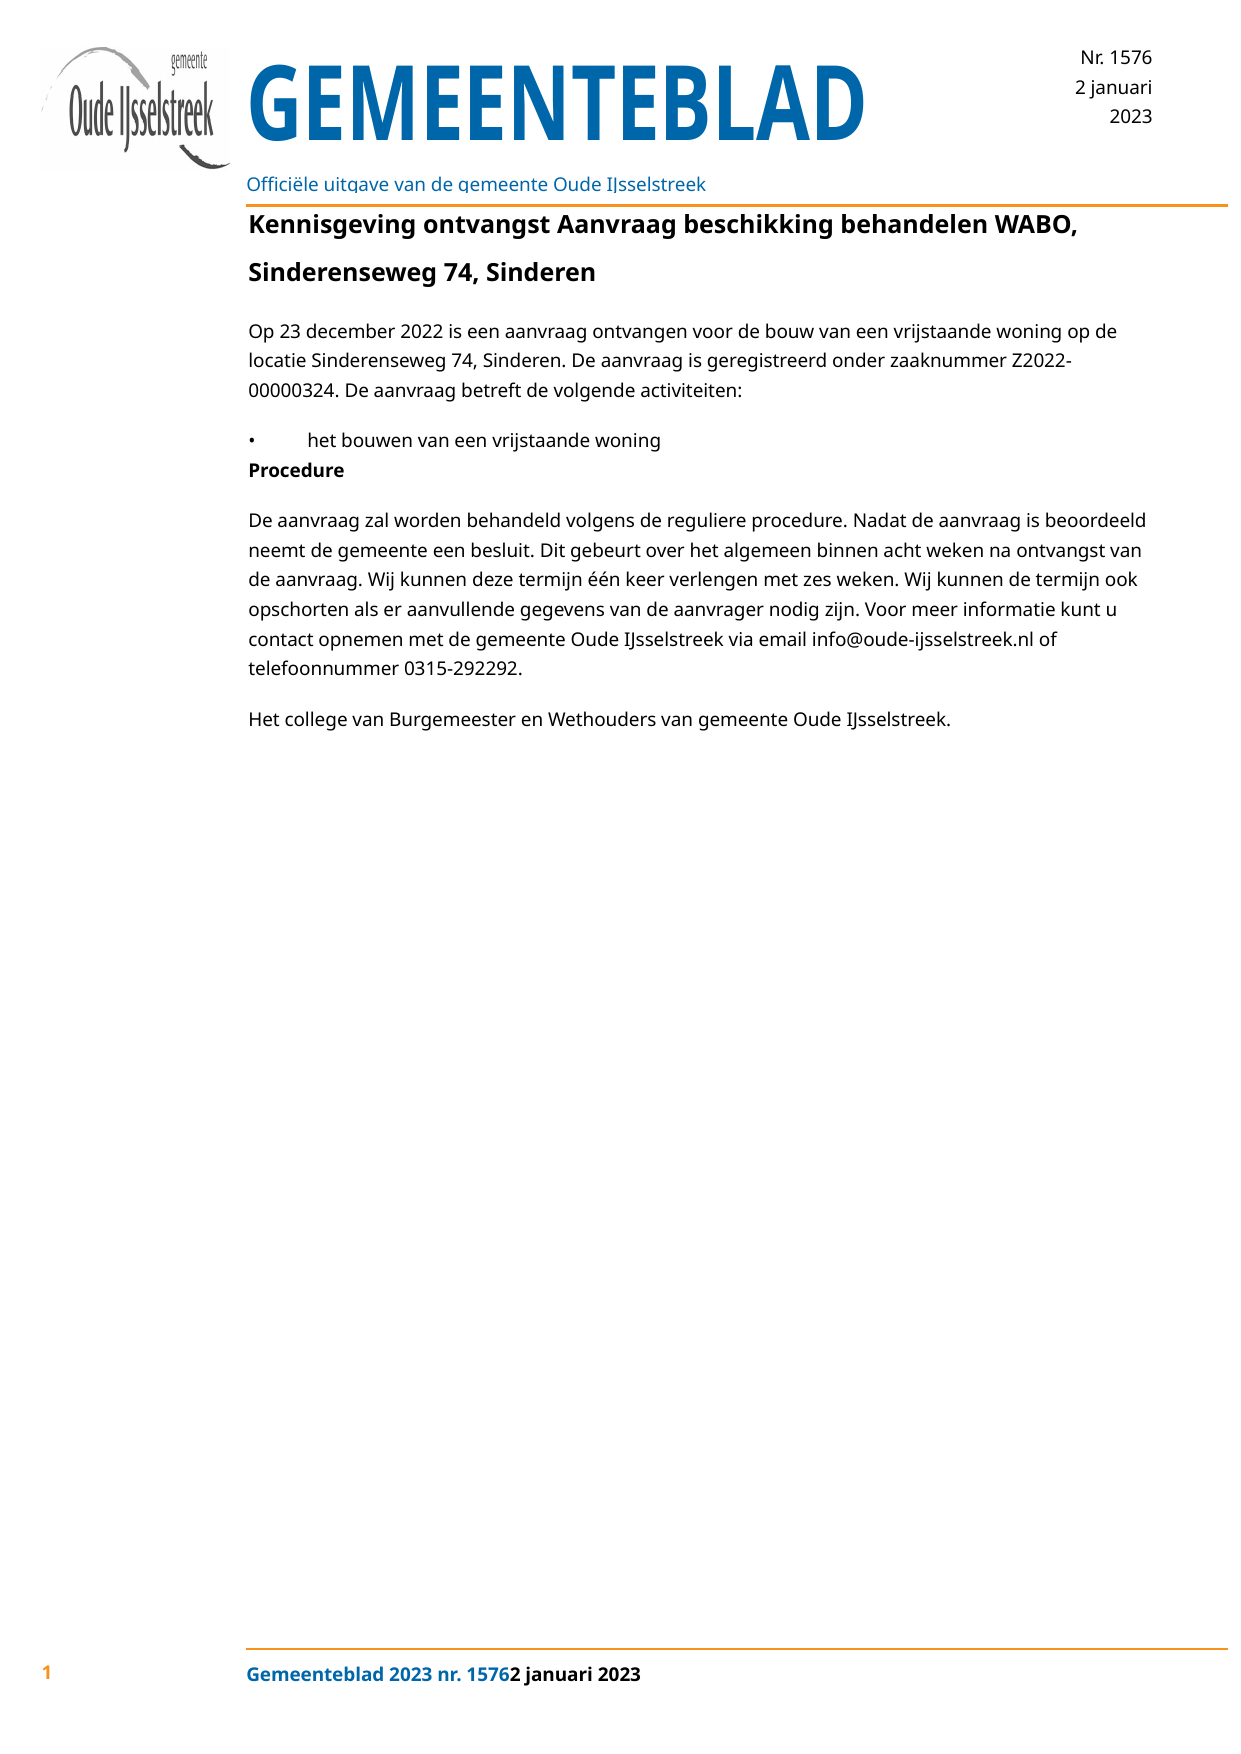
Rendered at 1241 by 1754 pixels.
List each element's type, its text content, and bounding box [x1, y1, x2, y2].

text Op 23 december 2022 is een aanvraag ontvangen voor de bouw van een vrijstaande woning op de locatie Sinderenseweg 74, Sinderen. De aanvraag is geregistreerd onder zaaknummer Z2022-00000324. De aanvraag betreft de volgende activiteiten: [248, 318, 1152, 403]
list het bouwen van een vrijstaande woning [248, 427, 1152, 453]
text Kennisgeving ontvangst Aanvraag beschikking behandelen WABO, Sinderenseweg 74, Sinderen [248, 207, 1152, 288]
text Het college van Burgemeester en Wethouders van gemeente Oude IJsselstreek. [248, 706, 1152, 732]
text De aanvraag zal worden behandeld volgens de reguliere procedure. Nadat de aanvraag is beoordeeld neemt de gemeente een besluit. Dit gebeurt over het algemeen binnen acht weken na ontvangst van de aanvraag. Wij kunnen deze termijn één keer verlengen met zes weken. Wij kunnen de termijn ook opschorten als er aanvullende gegevens van de aanvrager nodig zijn. Voor meer informatie kunt u contact opnemen met de gemeente Oude IJsselstreek via email info@oude-ijsselstreek.nl of telefoonnummer 0315-292292. [248, 507, 1152, 681]
text Procedure [248, 457, 1152, 483]
picture [41, 47, 231, 172]
